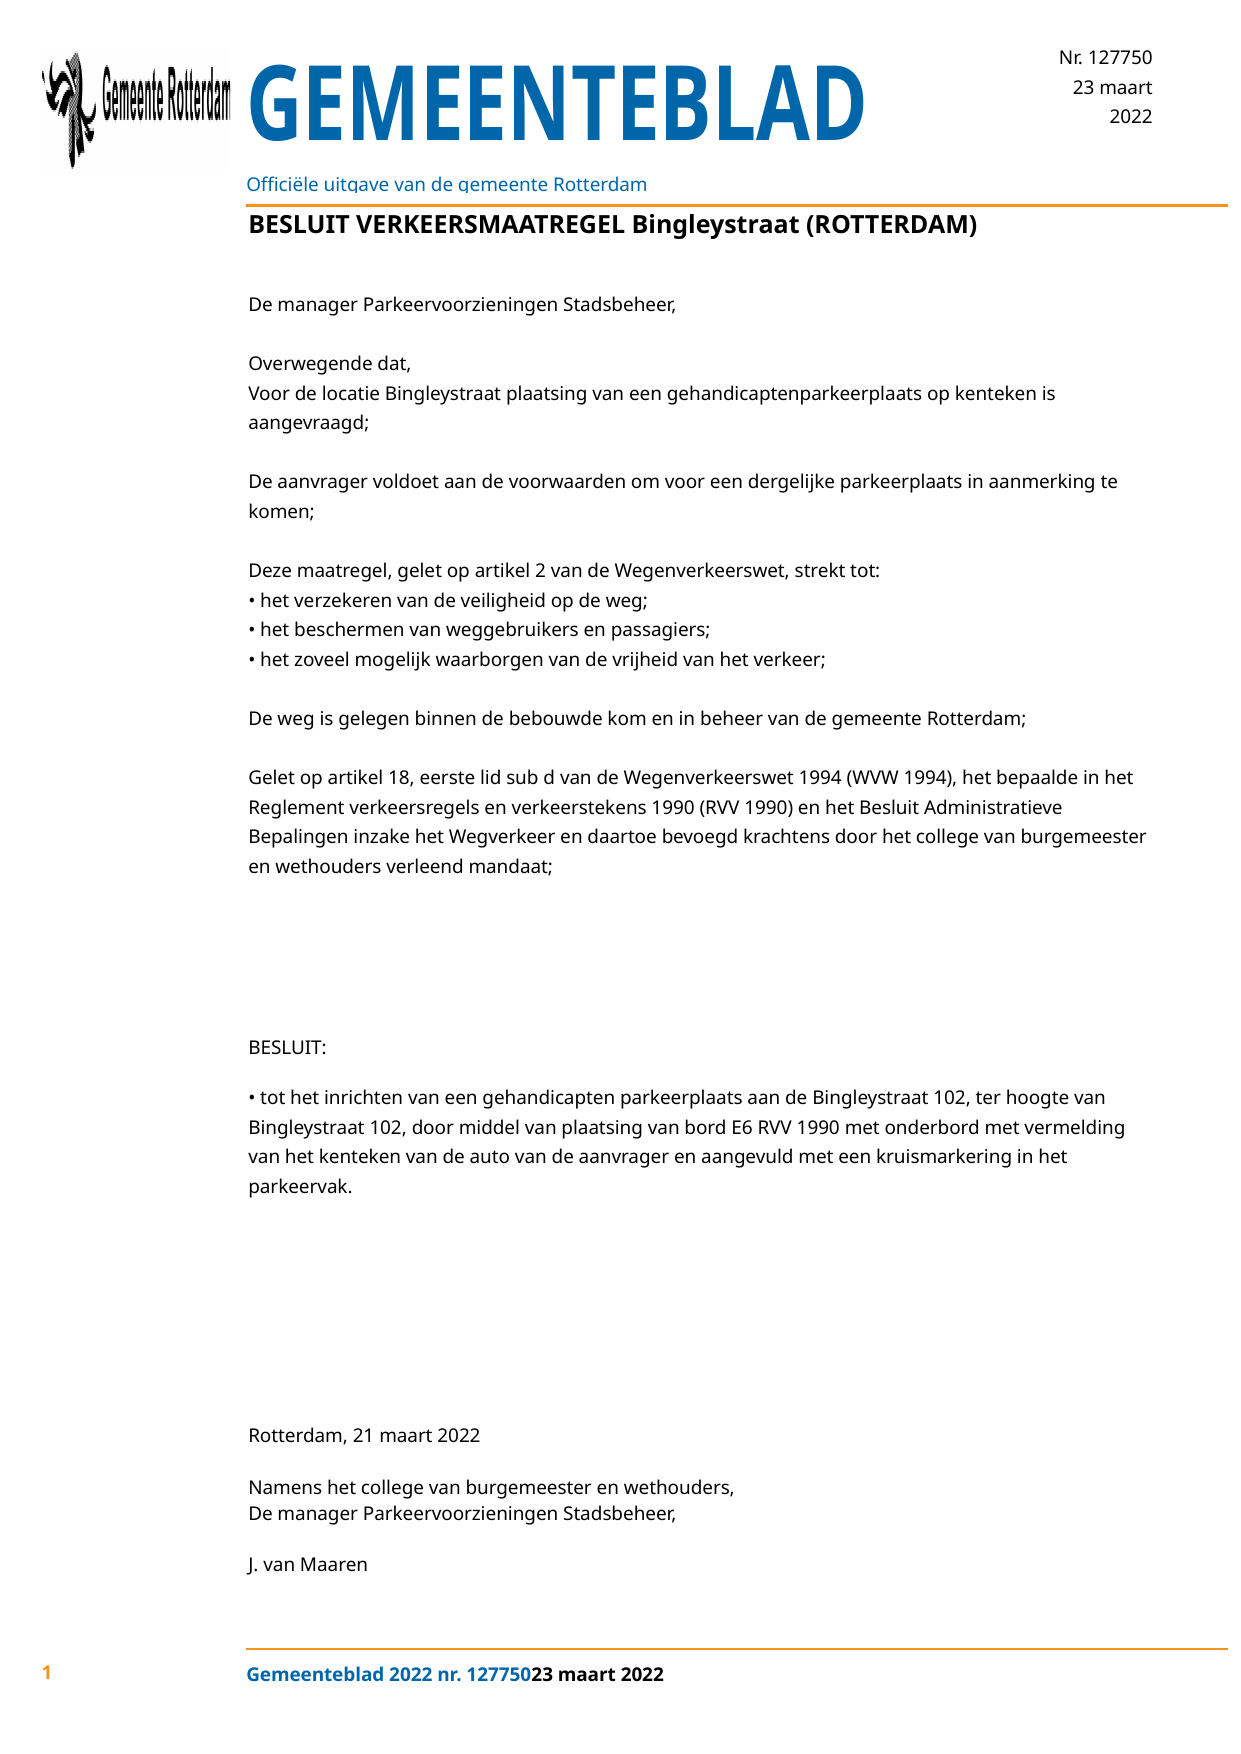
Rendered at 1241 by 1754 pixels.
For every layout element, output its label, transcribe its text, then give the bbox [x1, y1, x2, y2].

text • het beschermen van weggebruikers en passagiers; [248, 616, 1152, 642]
text • tot het inrichten van een gehandicapten parkeerplaats aan de Bingleystraat 102, ter hoogte van Bingleystraat 102, door middel van plaatsing van bord E6 RVV 1990 met onderbord met vermelding van het kenteken van de auto van de aanvrager en aangevuld met een kruismarkering in het parkeervak. [248, 1084, 1152, 1199]
text De manager Parkeervoorzieningen Stadsbeheer, [248, 291, 1152, 317]
text Voor de locatie Bingleystraat plaatsing van een gehandicaptenparkeerplaats op kenteken is aangevraagd; [248, 380, 1152, 435]
text J. van Maaren [248, 1551, 1152, 1577]
text • het verzekeren van de veiligheid op de weg; [248, 587, 1152, 613]
text De weg is gelegen binnen de bebouwde kom en in beheer van de gemeente Rotterdam; [248, 705, 1152, 731]
text • het zoveel mogelijk waarborgen van de vrijheid van het verkeer; [248, 646, 1152, 672]
text De aanvrager voldoet aan de voorwaarden om voor een dergelijke parkeerplaats in aanmerking te komen; [248, 468, 1152, 524]
text Overwegende dat, [248, 350, 1152, 376]
picture [41, 47, 231, 172]
text BESLUIT: [248, 1034, 1152, 1060]
text Namens het college van burgemeester en wethouders, [248, 1474, 1152, 1500]
text Gelet op artikel 18, eerste lid sub d van de Wegenverkeerswet 1994 (WVW 1994), het bepaalde in het Reglement verkeersregels en verkeerstekens 1990 (RVV 1990) en het Besluit Administratieve Bepalingen inzake het Wegverkeer en daartoe bevoegd krachtens door het college van burgemeester en wethouders verleend mandaat; [248, 764, 1152, 879]
text BESLUIT VERKEERSMAATREGEL Bingleystraat (ROTTERDAM) [248, 207, 1152, 241]
text De manager Parkeervoorzieningen Stadsbeheer, [248, 1500, 1152, 1526]
text Deze maatregel, gelet op artikel 2 van de Wegenverkeerswet, strekt tot: [248, 557, 1152, 583]
text Rotterdam, 21 maart 2022 [248, 1423, 1152, 1448]
